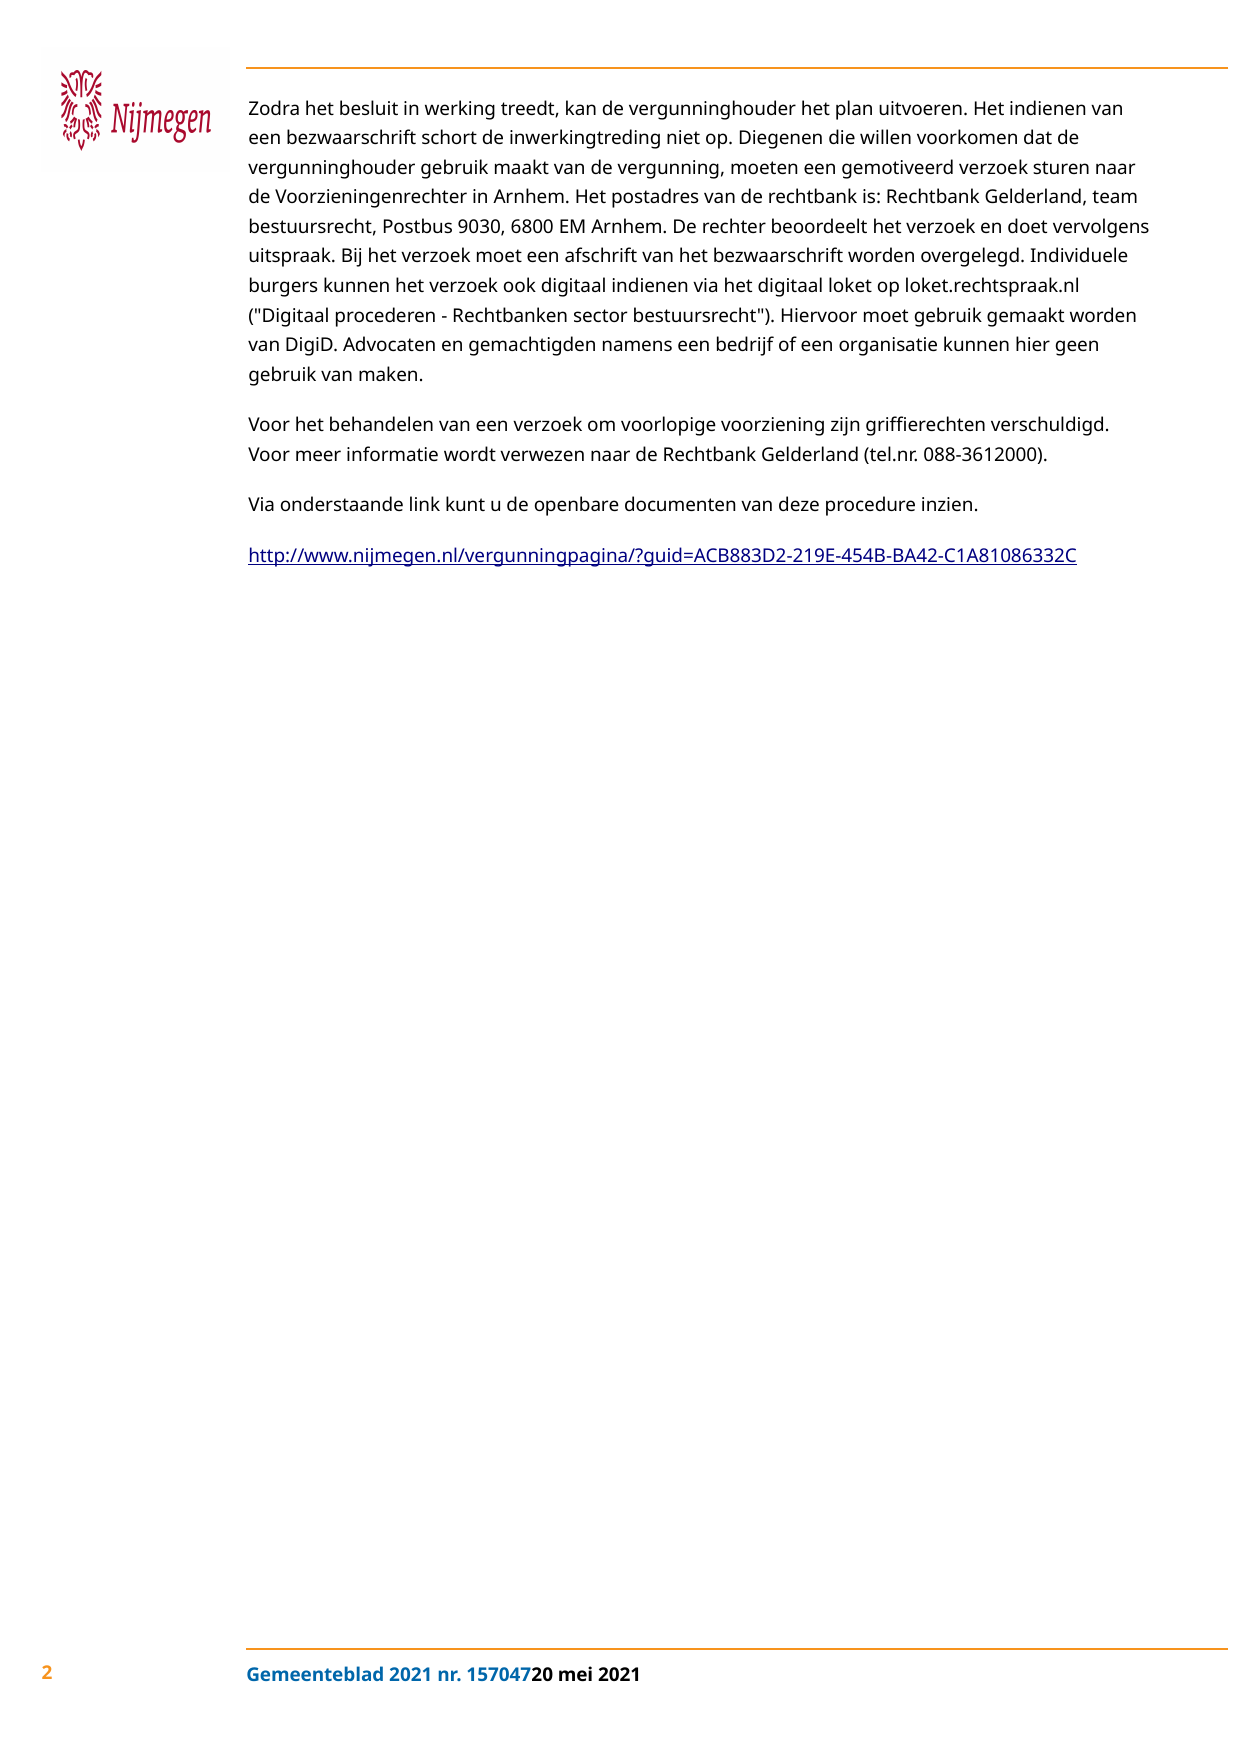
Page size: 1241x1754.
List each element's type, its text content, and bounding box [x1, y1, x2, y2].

picture [41, 47, 231, 172]
text http://www.nijmegen.nl/vergunningpagina/?guid=ACB883D2-219E-454B-BA42-C1A81086332C [248, 542, 1152, 568]
text Via onderstaande link kunt u de openbare documenten van deze procedure inzien. [248, 491, 1152, 517]
text Zodra het besluit in werking treedt, kan de vergunninghouder het plan uitvoeren. Het indienen van een bezwaarschrift schort de inwerkingtreding niet op. Diegenen die willen voorkomen dat de vergunninghouder gebruik maakt van de vergunning, moeten een gemotiveerd verzoek sturen naar de Voorzieningenrechter in Arnhem. Het postadres van de rechtbank is: Rechtbank Gelderland, team bestuursrecht, Postbus 9030, 6800 EM Arnhem. De rechter beoordeelt het verzoek en doet vervolgens uitspraak. Bij het verzoek moet een afschrift van het bezwaarschrift worden overgelegd. Individuele burgers kunnen het verzoek ook digitaal indienen via het digitaal loket op loket.rechtspraak.nl ("Digitaal procederen - Rechtbanken sector bestuursrecht"). Hiervoor moet gebruik gemaakt worden van DigiD. Advocaten en gemachtigden namens een bedrijf of een organisatie kunnen hier geen gebruik van maken. [248, 95, 1152, 387]
text Voor het behandelen van een verzoek om voorlopige voorziening zijn griffierechten verschuldigd. Voor meer informatie wordt verwezen naar de Rechtbank Gelderland (tel.nr. 088-3612000). [248, 411, 1152, 467]
